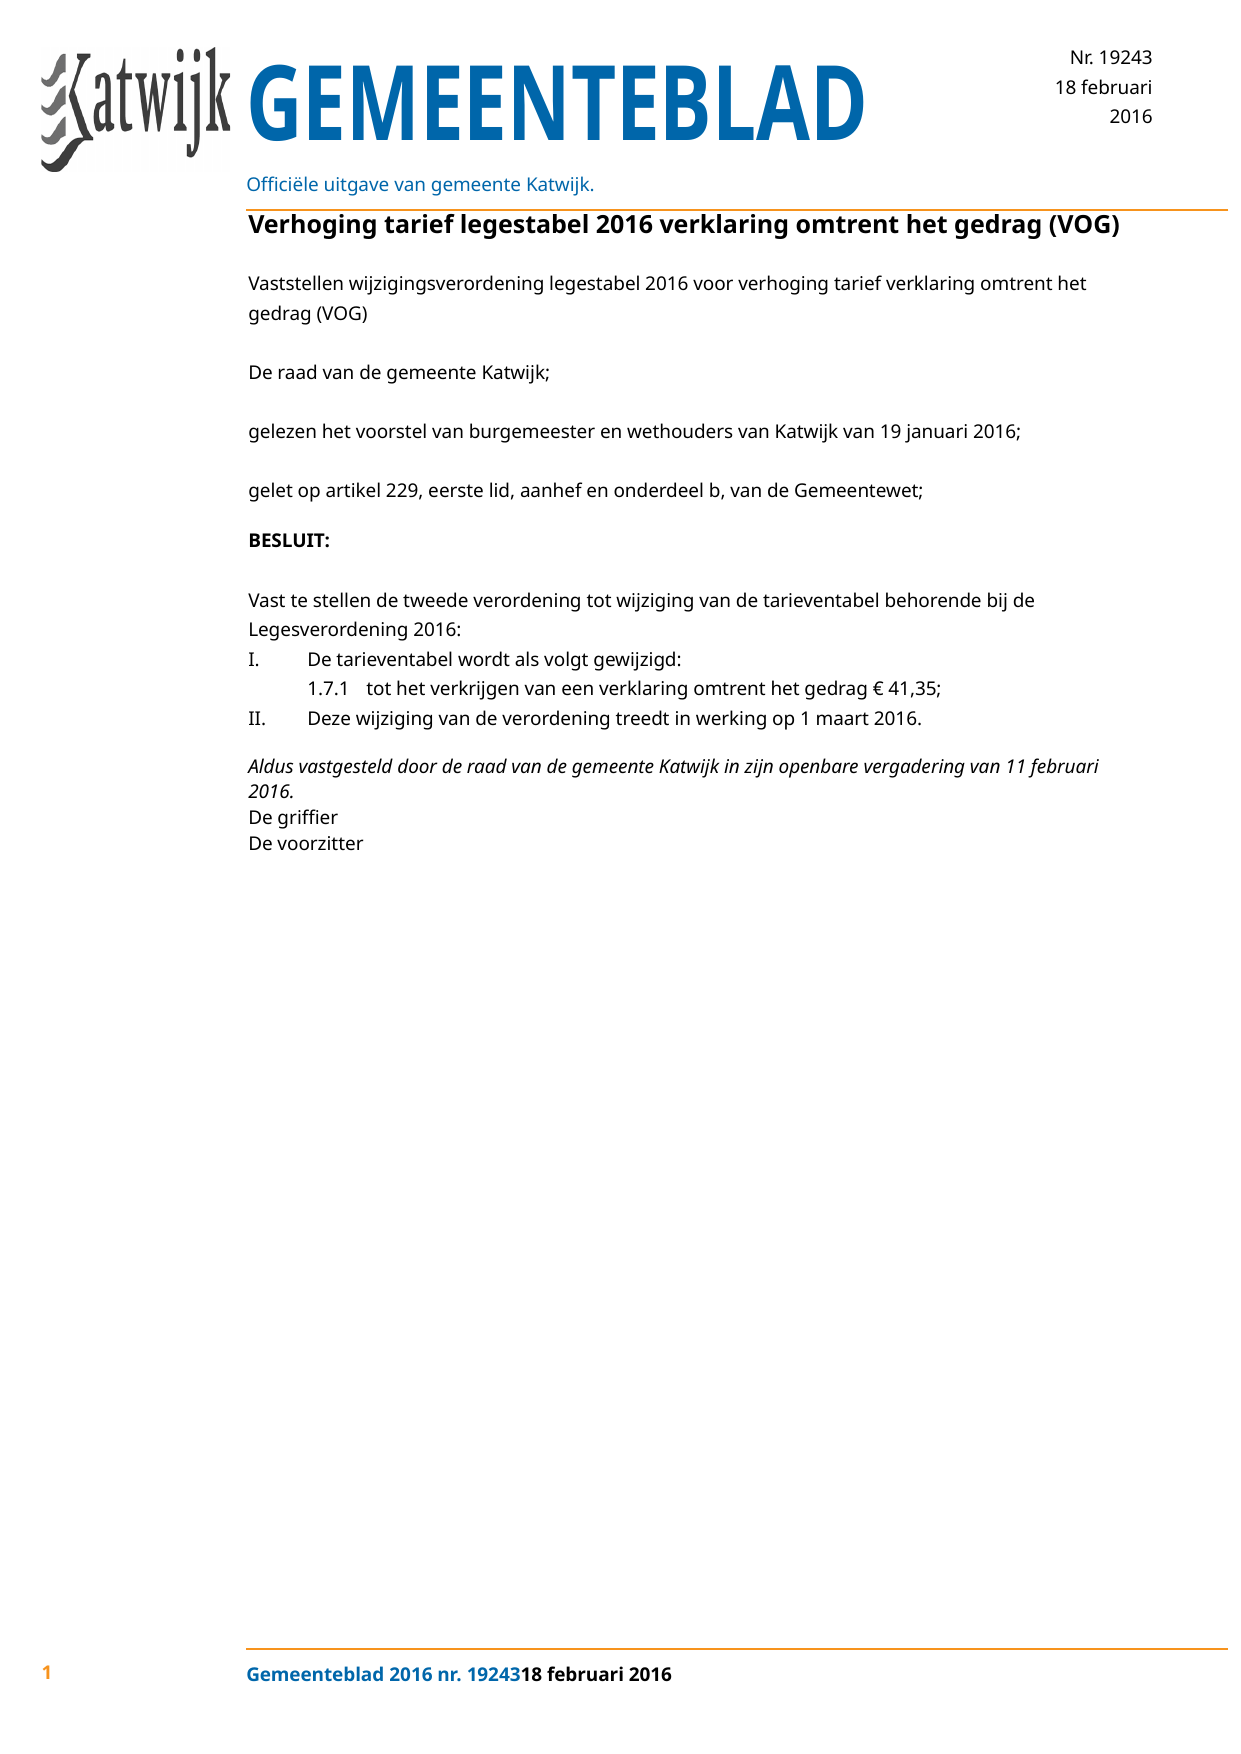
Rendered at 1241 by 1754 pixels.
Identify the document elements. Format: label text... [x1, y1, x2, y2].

text gelezen het voorstel van burgemeester en wethouders van Katwijk van 19 januari 2016; [248, 418, 1152, 444]
text De raad van de gemeente Katwijk; [248, 359, 1152, 385]
list Deze wijziging van de verordening treedt in werking op 1 maart 2016. [248, 705, 1152, 731]
picture [41, 47, 231, 172]
text BESLUIT: [248, 528, 1152, 553]
list tot het verkrijgen van een verklaring omtrent het gedrag € 41,35; [307, 676, 1152, 701]
text Vaststellen wijzigingsverordening legestabel 2016 voor verhoging tarief verklaring omtrent het gedrag (VOG) [248, 270, 1152, 326]
text Aldus vastgesteld door de raad van de gemeente Katwijk in zijn openbare vergadering van 11 februari 2016. [248, 753, 1152, 804]
text gelet op artikel 229, eerste lid, aanhef en onderdeel b, van de Gemeentewet; [248, 477, 1152, 503]
text De griffier [248, 804, 1152, 830]
text Vast te stellen de tweede verordening tot wijziging van de tarieventabel behorende bij de Legesverordening 2016: [248, 587, 1152, 642]
text Verhoging tarief legestabel 2016 verklaring omtrent het gedrag (VOG) [248, 211, 1152, 241]
text De voorzitter [248, 830, 1152, 856]
list De tarieventabel wordt als volgt gewijzigd: [248, 646, 1152, 672]
